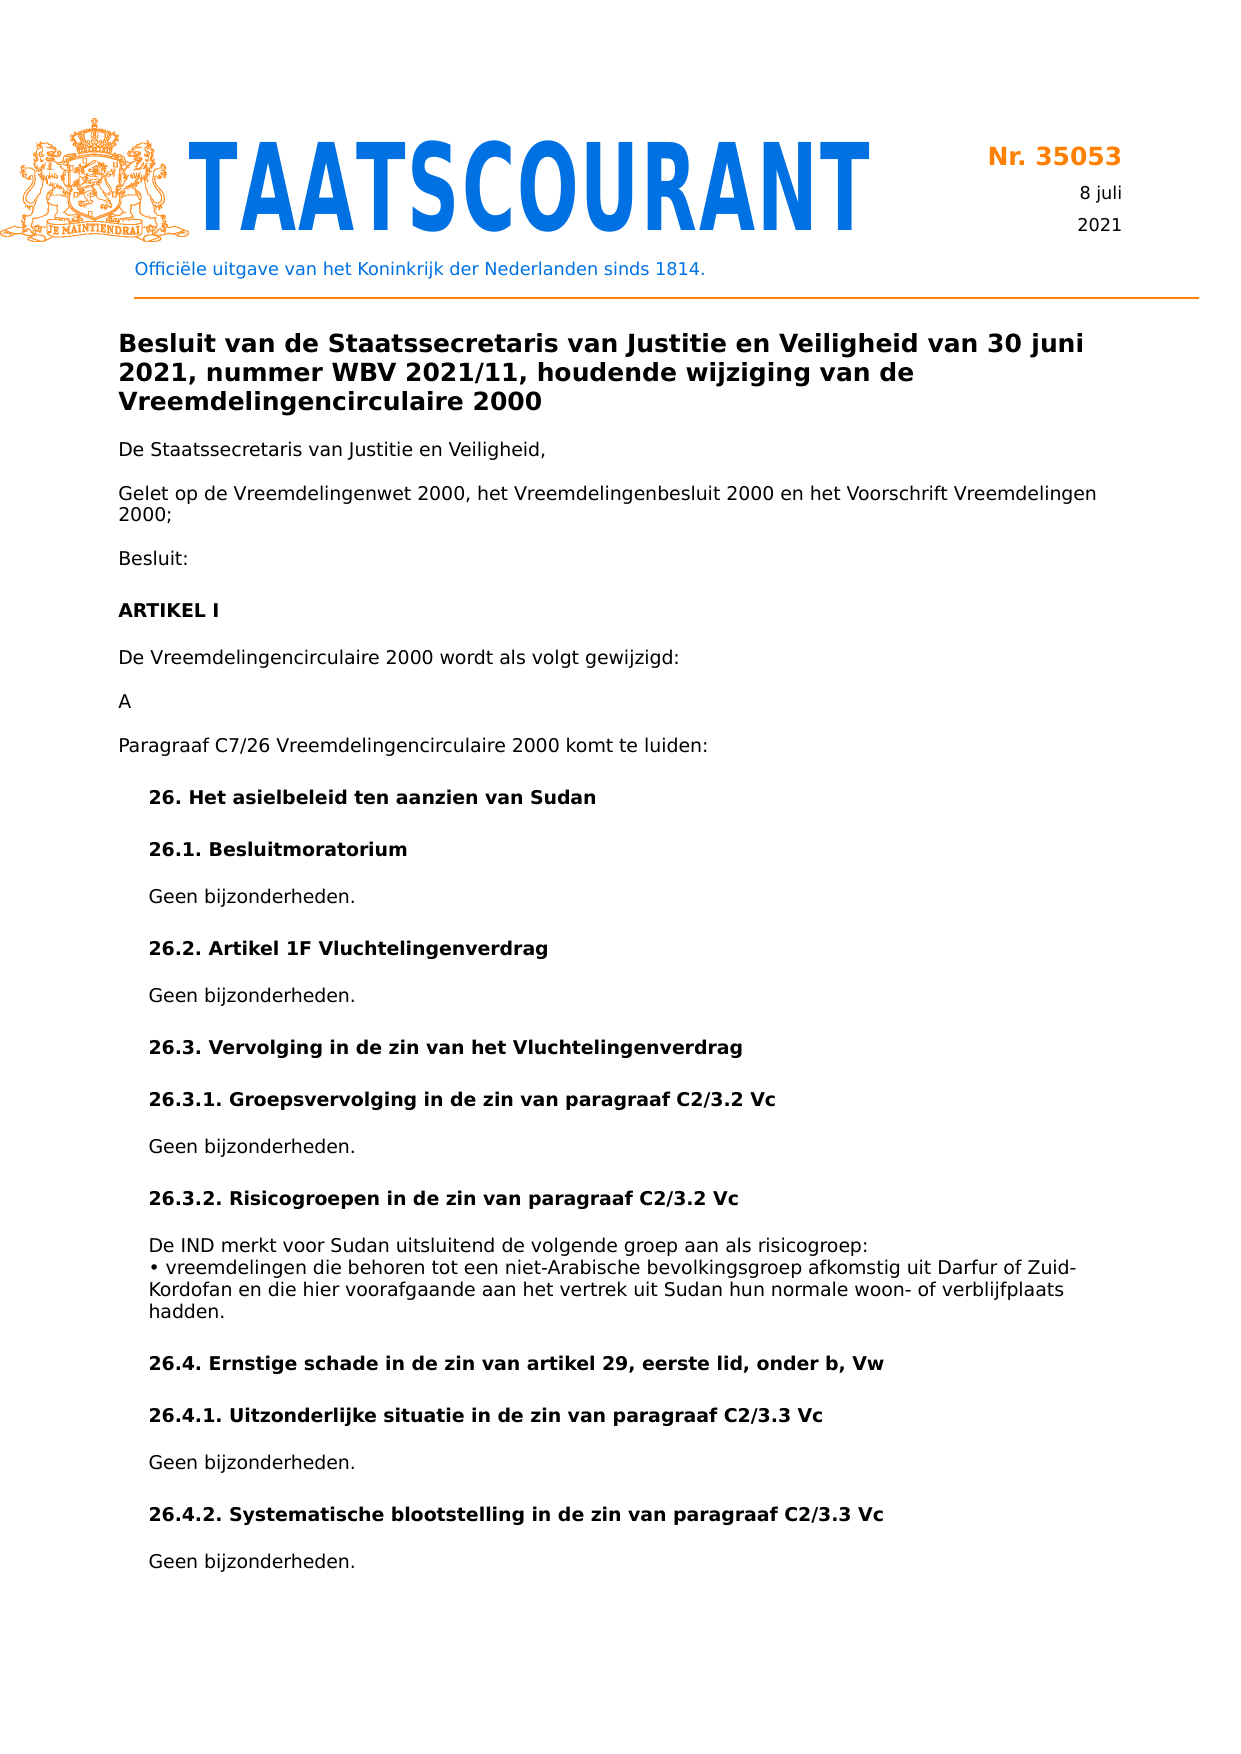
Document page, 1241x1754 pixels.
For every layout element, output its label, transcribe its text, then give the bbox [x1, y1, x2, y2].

table_header Nr. 35053 [939, 118, 1199, 177]
text De IND merkt voor Sudan uitsluitend de volgende groep aan als risicogroep: [148, 1235, 1122, 1257]
subtitle 26.3.2. Risicogroepen in de zin van paragraaf C2/3.2 Vc [148, 1188, 1122, 1210]
subtitle 26.1. Besluitmoratorium [148, 839, 1122, 861]
text De Staatssecretaris van Justitie en Veiligheid, [118, 438, 1122, 461]
subtitle ARTIKEL I [118, 600, 1122, 622]
subtitle 26.4. Ernstige schade in de zin van artikel 29, eerste lid, onder b, Vw [148, 1353, 1122, 1374]
text Geen bijzonderheden. [148, 1136, 1122, 1158]
subtitle 26. Het asielbeleid ten aanzien van Sudan [148, 787, 1122, 809]
text Geen bijzonderheden. [148, 985, 1122, 1007]
subtitle 26.2. Artikel 1F Vluchtelingenverdrag [148, 938, 1122, 960]
subtitle 26.4.1. Uitzonderlijke situatie in de zin van paragraaf C2/3.3 Vc [148, 1404, 1122, 1427]
text Paragraaf C7/26 Vreemdelingencirculaire 2000 komt te luiden: [118, 735, 1122, 757]
picture [0, 118, 189, 242]
text Besluit: [118, 548, 1122, 570]
text Geen bijzonderheden. [148, 1452, 1122, 1473]
subtitle 26.3. Vervolging in de zin van het Vluchtelingenverdrag [148, 1037, 1122, 1059]
subtitle 26.3.1. Groepsvervolging in de zin van paragraaf C2/3.2 Vc [148, 1089, 1122, 1111]
table_cell Officiële uitgave van het Koninkrijk der Nederlanden sinds 1814. [134, 259, 1199, 297]
subtitle Besluit van de Staatssecretaris van Justitie en Veiligheid van 30 juni 2021, nummer WBV 2021/11, houdende wijziging van de Vreemdelingencirculaire 2000 [118, 329, 1122, 417]
table_header STAATSCOURANT [134, 118, 939, 259]
text A [118, 691, 1122, 713]
subtitle 26.4.2. Systematische blootstelling in de zin van paragraaf C2/3.3 Vc [148, 1503, 1122, 1526]
table_cell 2021 [939, 209, 1199, 259]
text • vreemdelingen die behoren tot een niet-Arabische bevolkingsgroep afkomstig uit Darfur of Zuid-Kordofan en die hier voorafgaande aan het vertrek uit Sudan hun normale woon- of verblijfplaats hadden. [148, 1257, 1122, 1323]
text Gelet op de Vreemdelingenwet 2000, het Vreemdelingenbesluit 2000 en het Voorschrift Vreemdelingen 2000; [118, 482, 1122, 526]
text De Vreemdelingencirculaire 2000 wordt als volgt gewijzigd: [118, 647, 1122, 669]
text Geen bijzonderheden. [148, 1551, 1122, 1572]
table_cell 8 juli [939, 177, 1199, 209]
table_header [0, 242, 134, 297]
text Geen bijzonderheden. [148, 886, 1122, 908]
